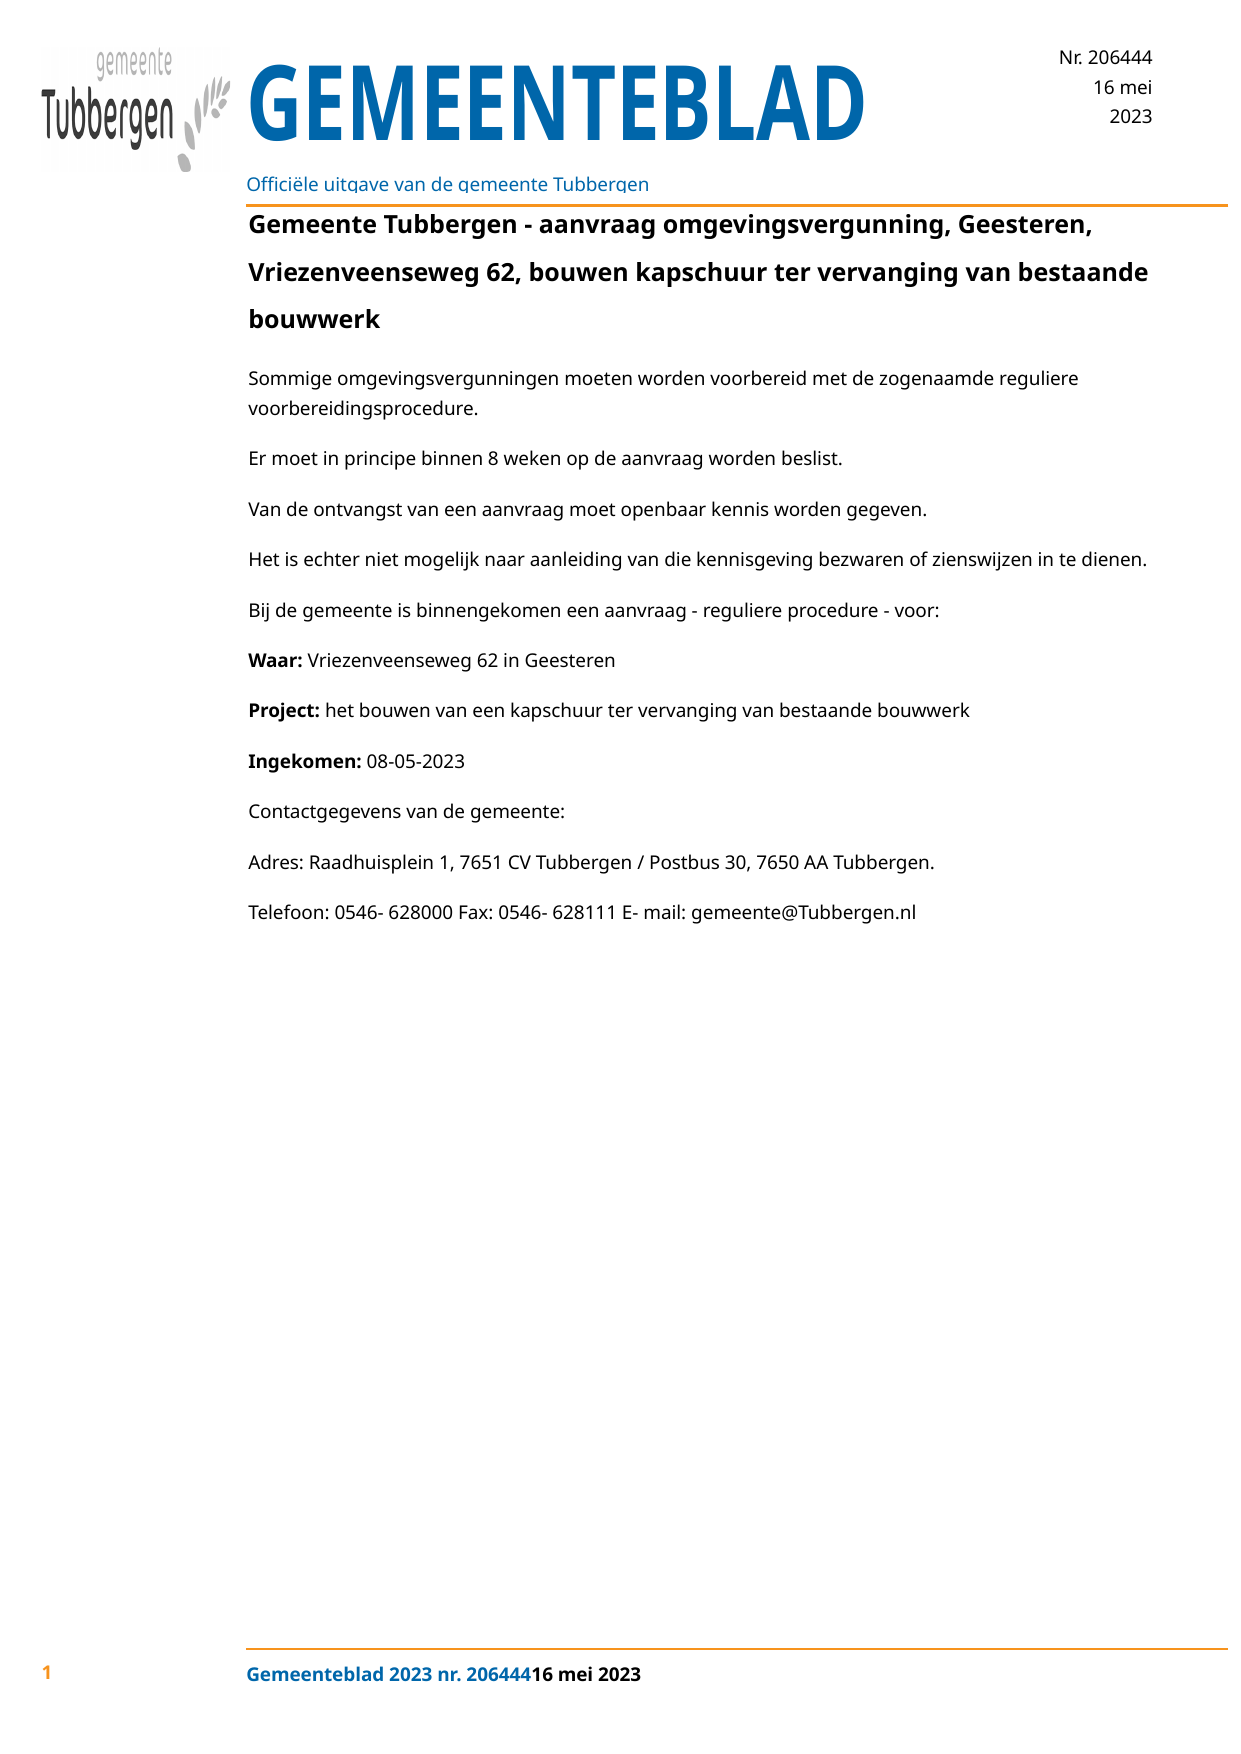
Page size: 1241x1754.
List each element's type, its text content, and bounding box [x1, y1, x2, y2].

text Van de ontvangst van een aanvraag moet openbaar kennis worden gegeven. [248, 496, 1152, 522]
text Project: het bouwen van een kapschuur ter vervanging van bestaande bouwwerk [248, 698, 1152, 723]
picture [41, 47, 231, 172]
text Het is echter niet mogelijk naar aanleiding van die kennisgeving bezwaren of zienswijzen in te dienen. [248, 546, 1152, 572]
text Ingekomen: 08-05-2023 [248, 748, 1152, 774]
text Adres: Raadhuisplein 1, 7651 CV Tubbergen / Postbus 30, 7650 AA Tubbergen. [248, 849, 1152, 874]
text Gemeente Tubbergen - aanvraag omgevingsvergunning, Geesteren, Vriezenveenseweg 62, bouwen kapschuur ter vervanging van bestaande bouwwerk [248, 207, 1152, 336]
text Contactgegevens van de gemeente: [248, 798, 1152, 824]
text Er moet in principe binnen 8 weken op de aanvraag worden beslist. [248, 446, 1152, 471]
text Bij de gemeente is binnengekomen een aanvraag - reguliere procedure - voor: [248, 597, 1152, 622]
text Waar: Vriezenveenseweg 62 in Geesteren [248, 647, 1152, 673]
text Sommige omgevingsvergunningen moeten worden voorbereid met de zogenaamde reguliere voorbereidingsprocedure. [248, 366, 1152, 421]
text Telefoon: 0546- 628000 Fax: 0546- 628111 E- mail: gemeente@Tubbergen.nl [248, 899, 1152, 925]
